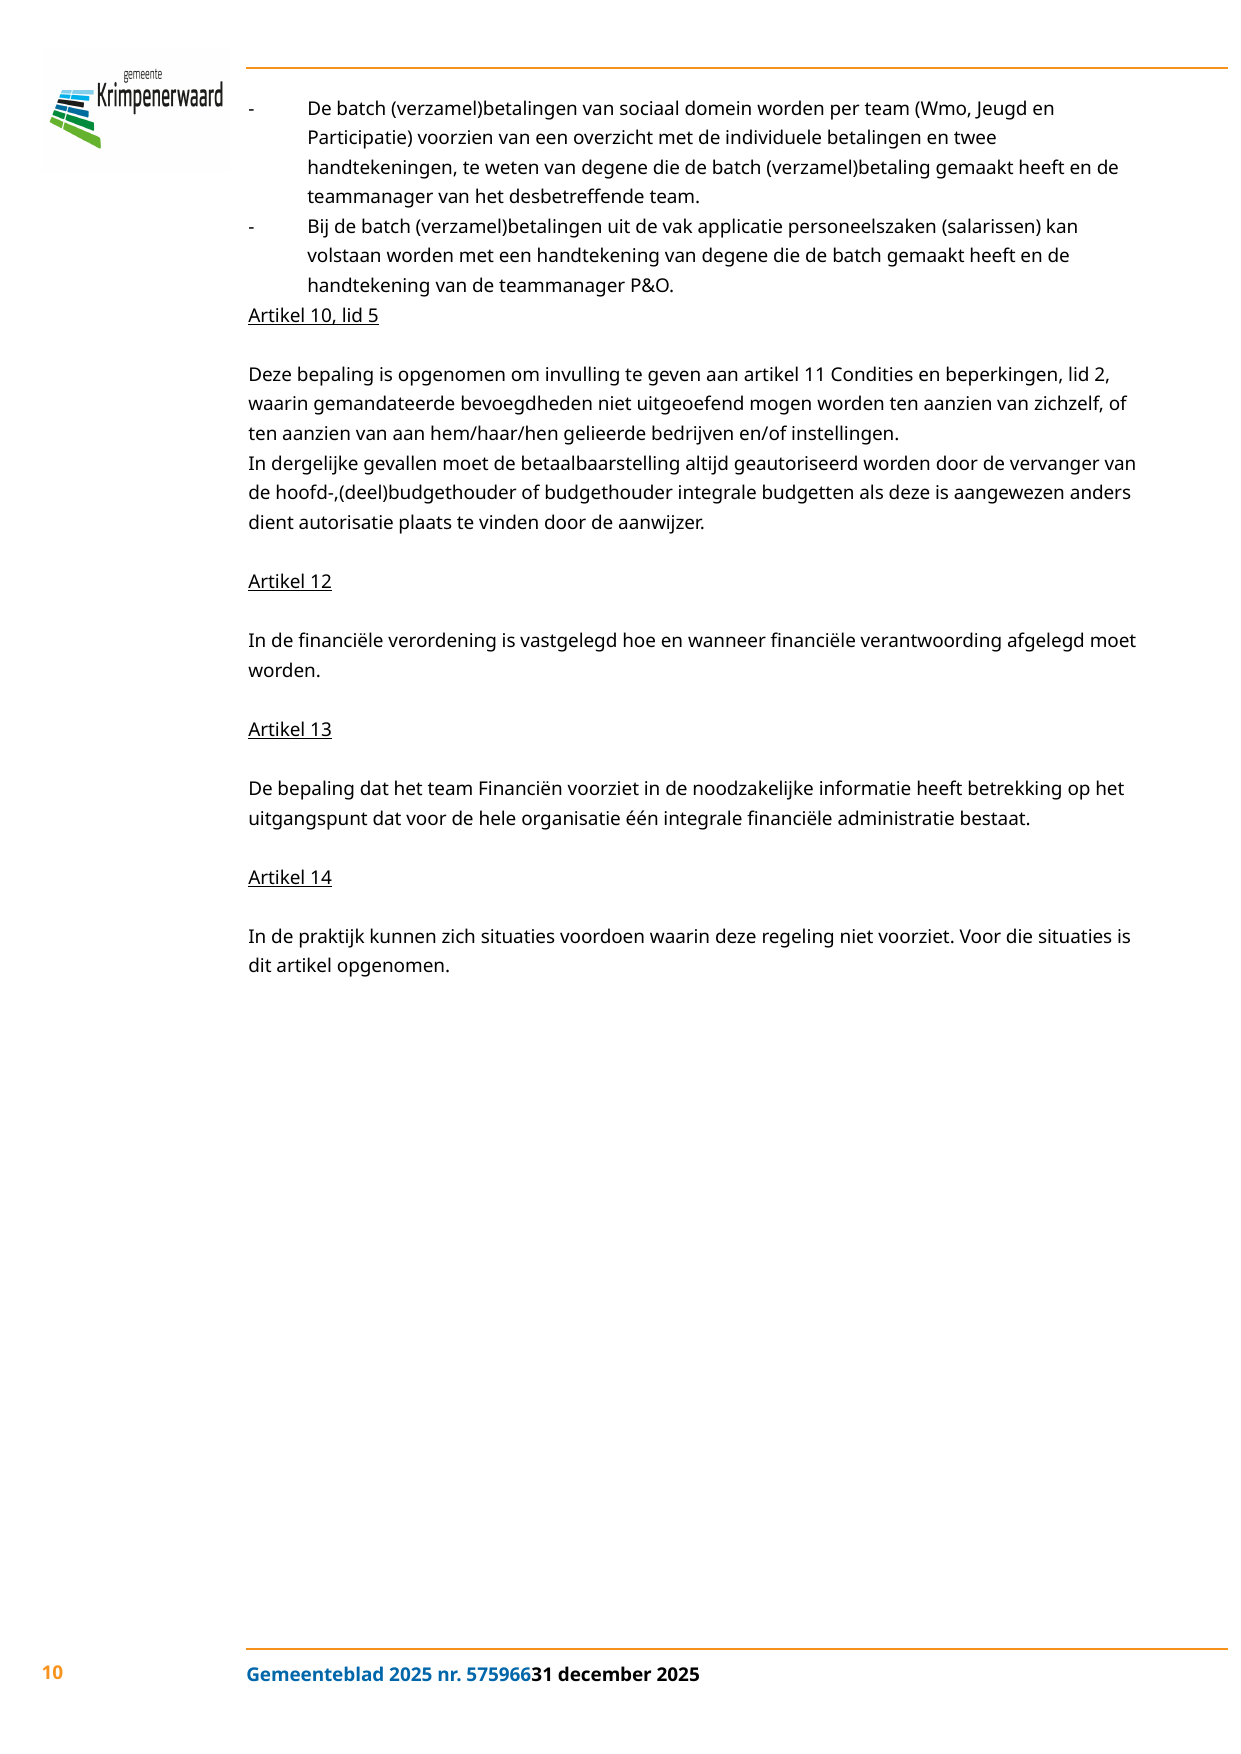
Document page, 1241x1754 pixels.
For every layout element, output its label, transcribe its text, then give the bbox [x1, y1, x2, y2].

picture [41, 47, 231, 172]
text Artikel 12 [248, 568, 1152, 594]
text Artikel 14 [248, 864, 1152, 890]
list Bij de batch (verzamel)betalingen uit de vak applicatie personeelszaken (salarissen) kan volstaan worden met een handtekening van degene die de batch gemaakt heeft en de handtekening van de teammanager P&O. [248, 213, 1152, 298]
list De batch (verzamel)betalingen van sociaal domein worden per team (Wmo, Jeugd en Participatie) voorzien van een overzicht met de individuele betalingen en twee handtekeningen, te weten van degene die de batch (verzamel)betaling gemaakt heeft en de teammanager van het desbetreffende team. [248, 95, 1152, 209]
text In de financiële verordening is vastgelegd hoe en wanneer financiële verantwoording afgelegd moet worden. [248, 627, 1152, 683]
text In de praktijk kunnen zich situaties voordoen waarin deze regeling niet voorziet. Voor die situaties is dit artikel opgenomen. [248, 923, 1152, 978]
text Artikel 10, lid 5 [248, 302, 1152, 328]
text De bepaling dat het team Financiën voorziet in de noodzakelijke informatie heeft betrekking op het uitgangspunt dat voor de hele organisatie één integrale financiële administratie bestaat. [248, 775, 1152, 831]
text Artikel 13 [248, 716, 1152, 742]
text In dergelijke gevallen moet de betaalbaarstelling altijd geautoriseerd worden door de vervanger van de hoofd-,(deel)budgethouder of budgethouder integrale budgetten als deze is aangewezen anders dient autorisatie plaats te vinden door de aanwijzer. [248, 450, 1152, 535]
text Deze bepaling is opgenomen om invulling te geven aan artikel 11 Condities en beperkingen, lid 2, waarin gemandateerde bevoegdheden niet uitgeoefend mogen worden ten aanzien van zichzelf, of ten aanzien van aan hem/haar/hen gelieerde bedrijven en/of instellingen. [248, 361, 1152, 446]
